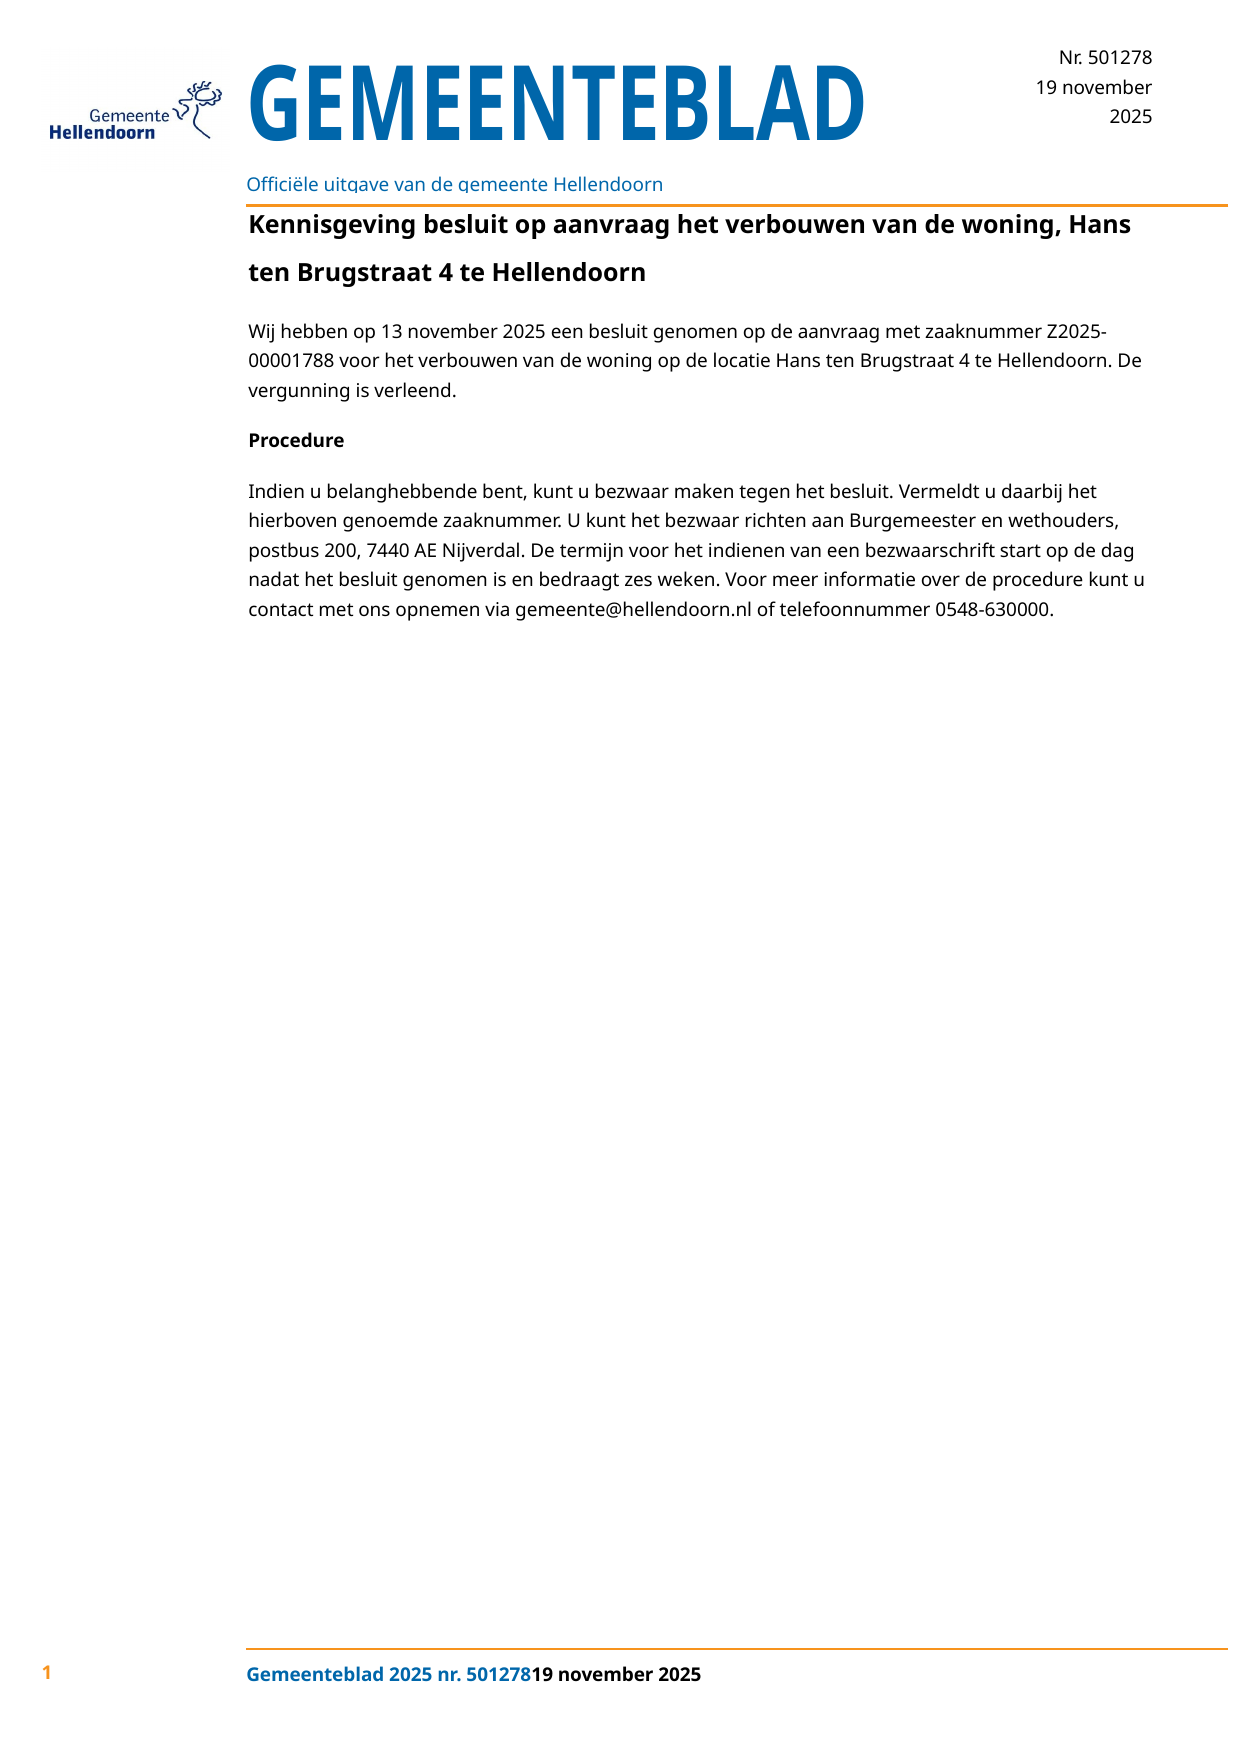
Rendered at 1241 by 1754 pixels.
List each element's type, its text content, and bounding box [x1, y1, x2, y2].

text Indien u belanghebbende bent, kunt u bezwaar maken tegen het besluit. Vermeldt u daarbij het hierboven genoemde zaaknummer. U kunt het bezwaar richten aan Burgemeester en wethouders, postbus 200, 7440 AE Nijverdal. De termijn voor het indienen van een bezwaarschrift start op de dag nadat het besluit genomen is en bedraagt zes weken. Voor meer informatie over de procedure kunt u contact met ons opnemen via gemeente@hellendoorn.nl of telefoonnummer 0548-630000. [248, 478, 1152, 622]
text Wij hebben op 13 november 2025 een besluit genomen op de aanvraag met zaaknummer Z2025-00001788 voor het verbouwen van de woning op de locatie Hans ten Brugstraat 4 te Hellendoorn. De vergunning is verleend. [248, 318, 1152, 403]
text Procedure [248, 427, 1152, 453]
picture [41, 47, 231, 172]
text Kennisgeving besluit op aanvraag het verbouwen van de woning, Hans ten Brugstraat 4 te Hellendoorn [248, 207, 1152, 288]
